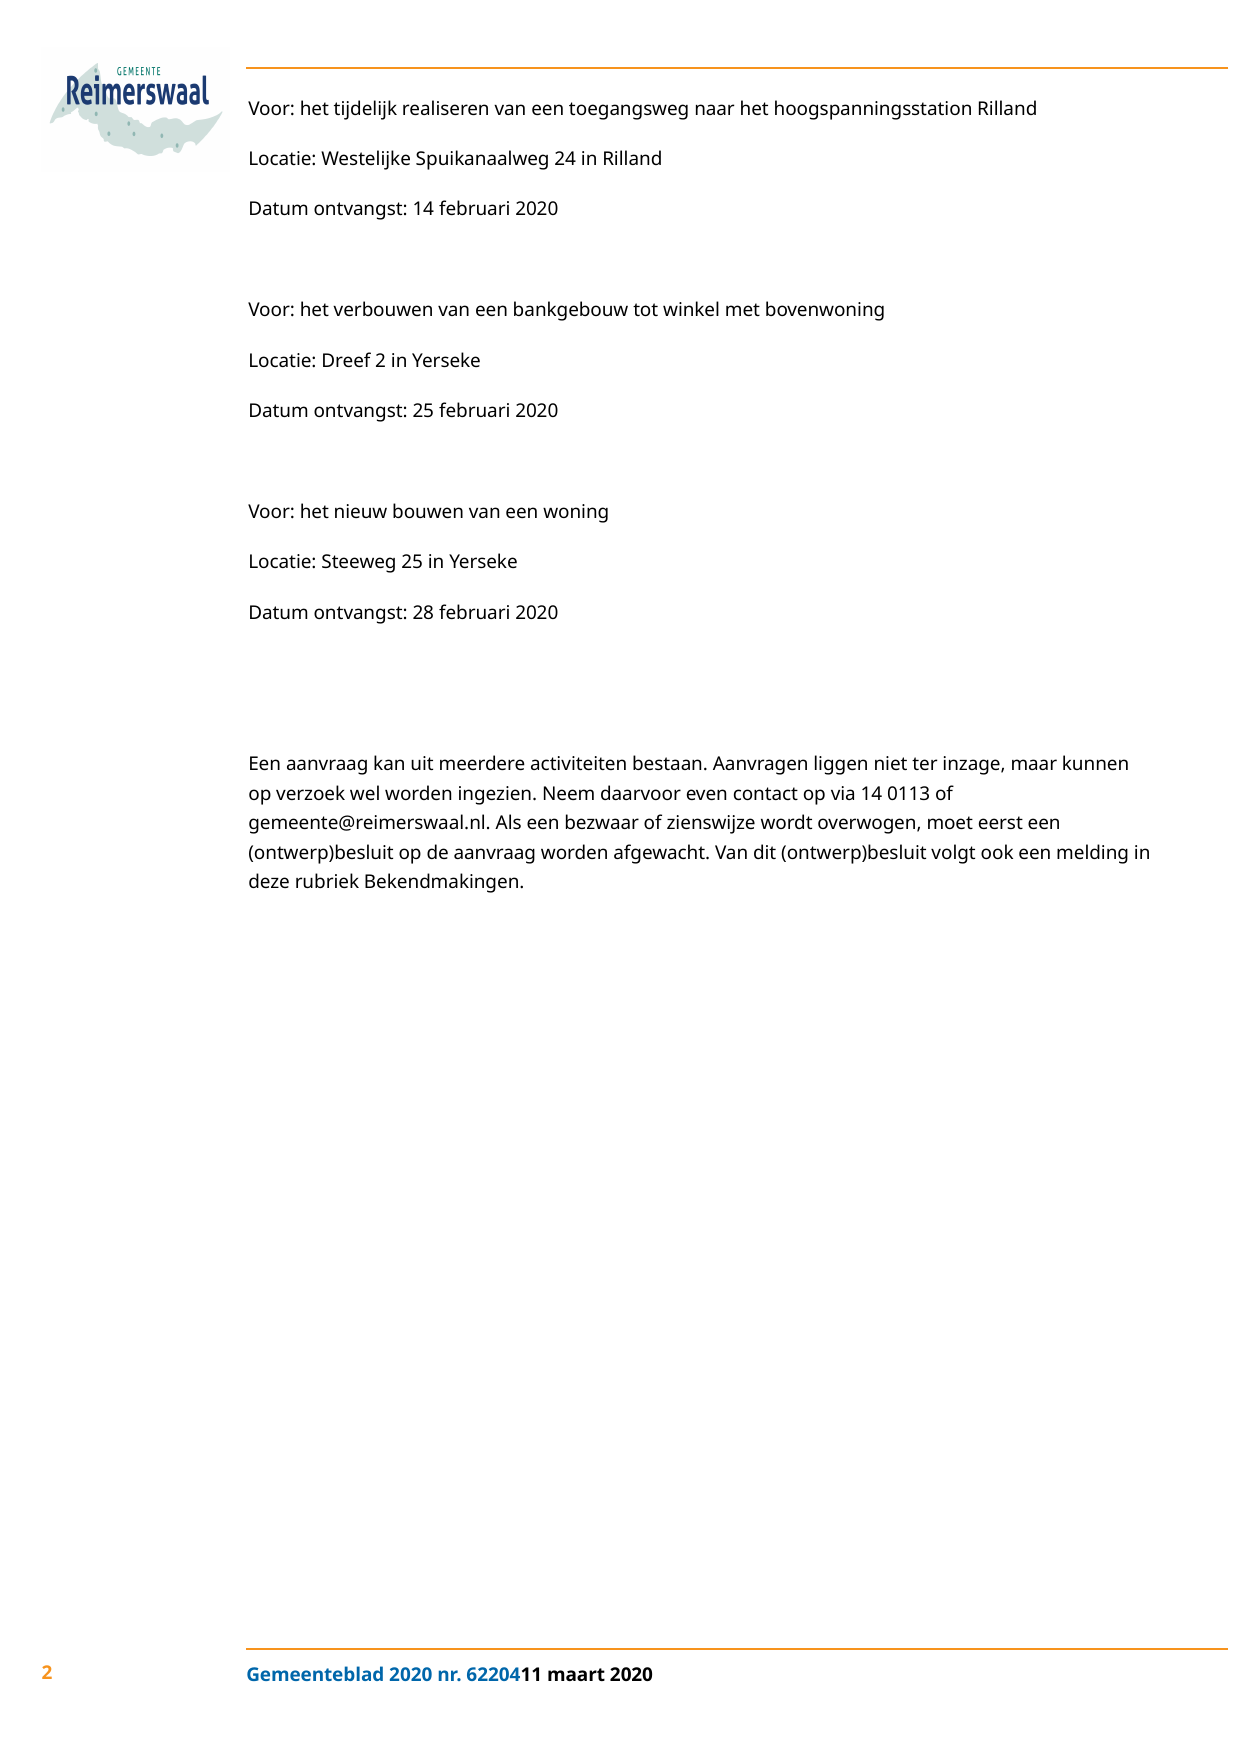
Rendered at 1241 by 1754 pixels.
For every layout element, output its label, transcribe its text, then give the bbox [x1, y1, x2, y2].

text Voor: het verbouwen van een bankgebouw tot winkel met bovenwoning [248, 296, 1152, 322]
text Datum ontvangst: 25 februari 2020 [248, 397, 1152, 423]
text Locatie: Steeweg 25 in Yerseke [248, 548, 1152, 574]
text Locatie: Westelijke Spuikanaalweg 24 in Rilland [248, 145, 1152, 171]
text Datum ontvangst: 14 februari 2020 [248, 196, 1152, 221]
text Locatie: Dreef 2 in Yerseke [248, 347, 1152, 373]
picture [41, 47, 231, 172]
text Datum ontvangst: 28 februari 2020 [248, 599, 1152, 625]
text Voor: het tijdelijk realiseren van een toegangsweg naar het hoogspanningsstation Rilland [248, 95, 1152, 121]
text Voor: het nieuw bouwen van een woning [248, 498, 1152, 524]
text Een aanvraag kan uit meerdere activiteiten bestaan. Aanvragen liggen niet ter inzage, maar kunnen op verzoek wel worden ingezien. Neem daarvoor even contact op via 14 0113 of gemeente@reimerswaal.nl. Als een bezwaar of zienswijze wordt overwogen, moet eerst een (ontwerp)besluit op de aanvraag worden afgewacht. Van dit (ontwerp)besluit volgt ook een melding in deze rubriek Bekendmakingen. [248, 750, 1152, 894]
